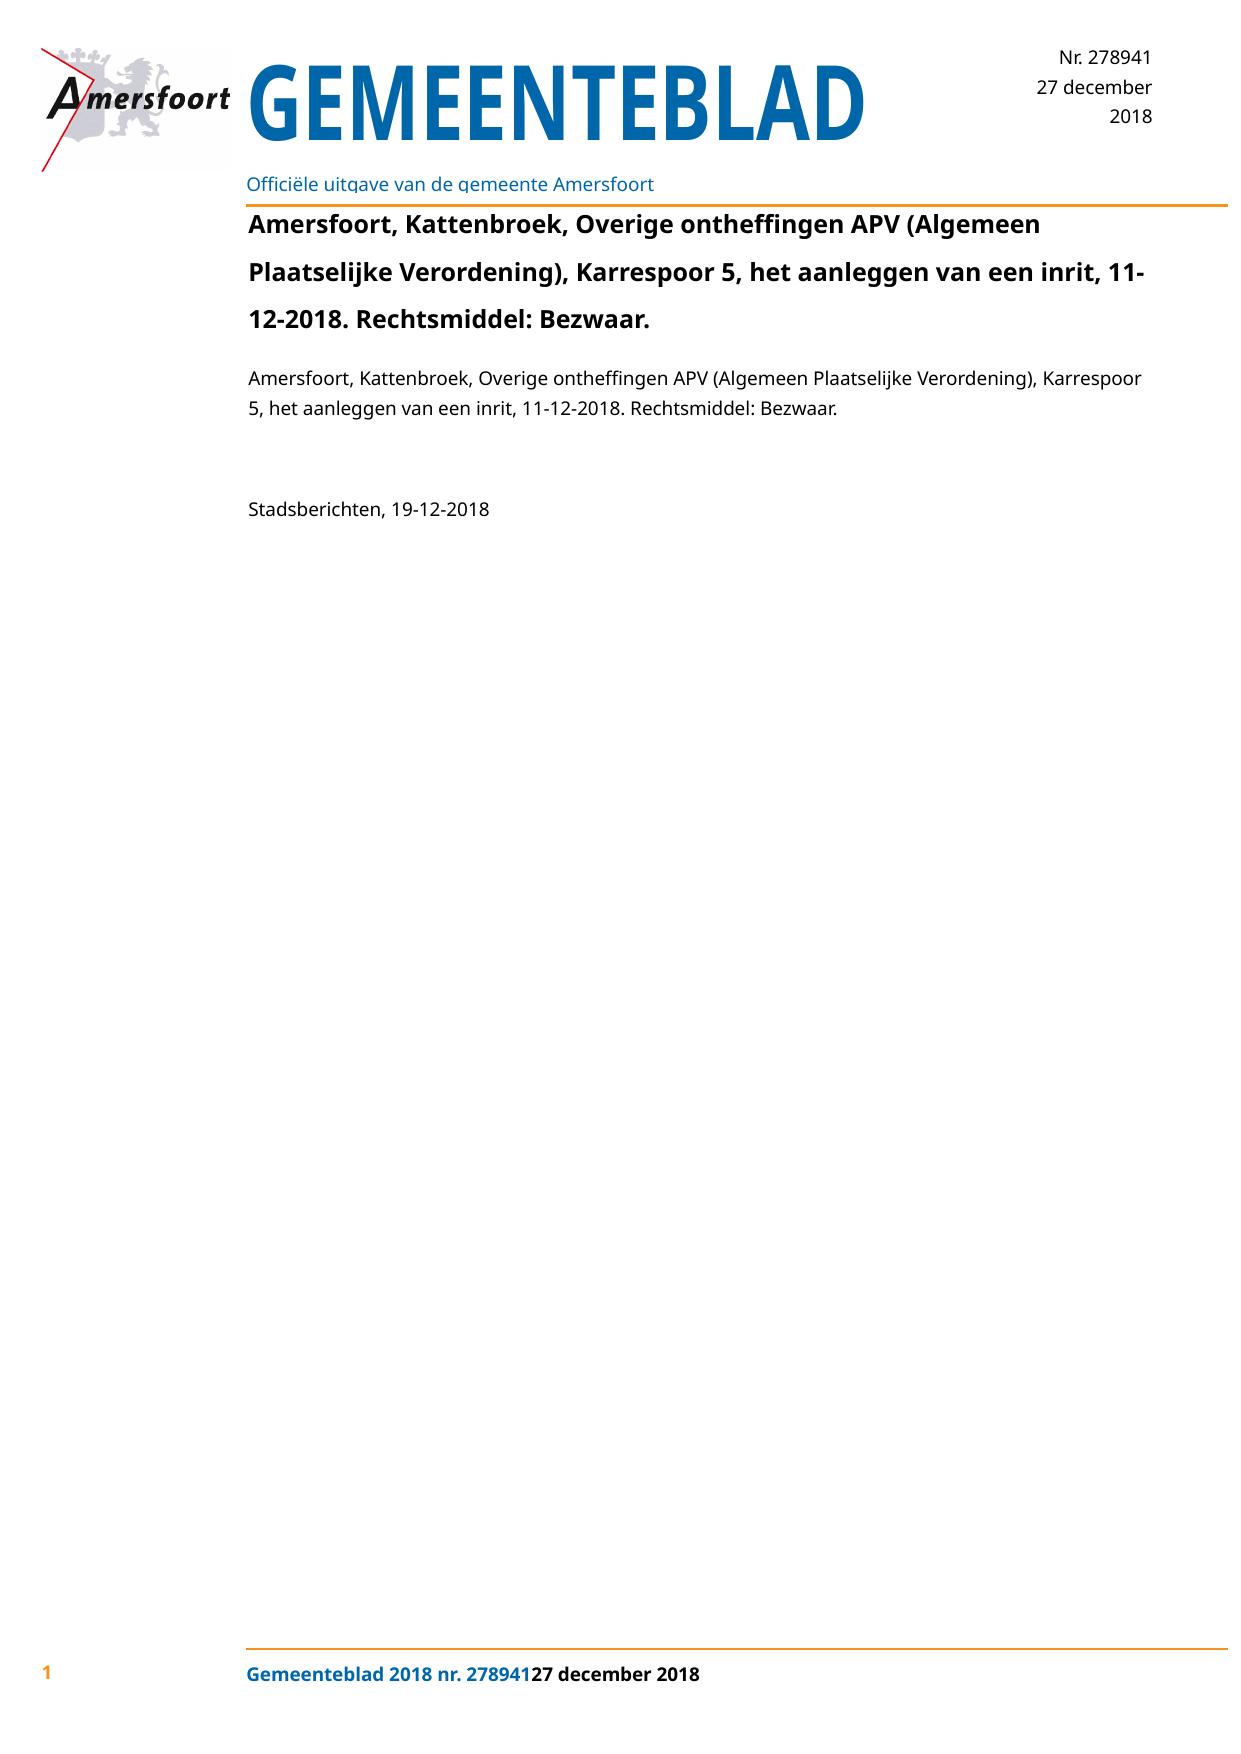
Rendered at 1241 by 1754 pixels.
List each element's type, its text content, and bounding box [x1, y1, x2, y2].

picture [41, 47, 231, 172]
text Amersfoort, Kattenbroek, Overige ontheffingen APV (Algemeen Plaatselijke Verordening), Karrespoor 5, het aanleggen van een inrit, 11-12-2018. Rechtsmiddel: Bezwaar. [248, 366, 1152, 421]
text Stadsberichten, 19-12-2018 [248, 496, 1152, 522]
text Amersfoort, Kattenbroek, Overige ontheffingen APV (Algemeen Plaatselijke Verordening), Karrespoor 5, het aanleggen van een inrit, 11-12-2018. Rechtsmiddel: Bezwaar. [248, 207, 1152, 336]
